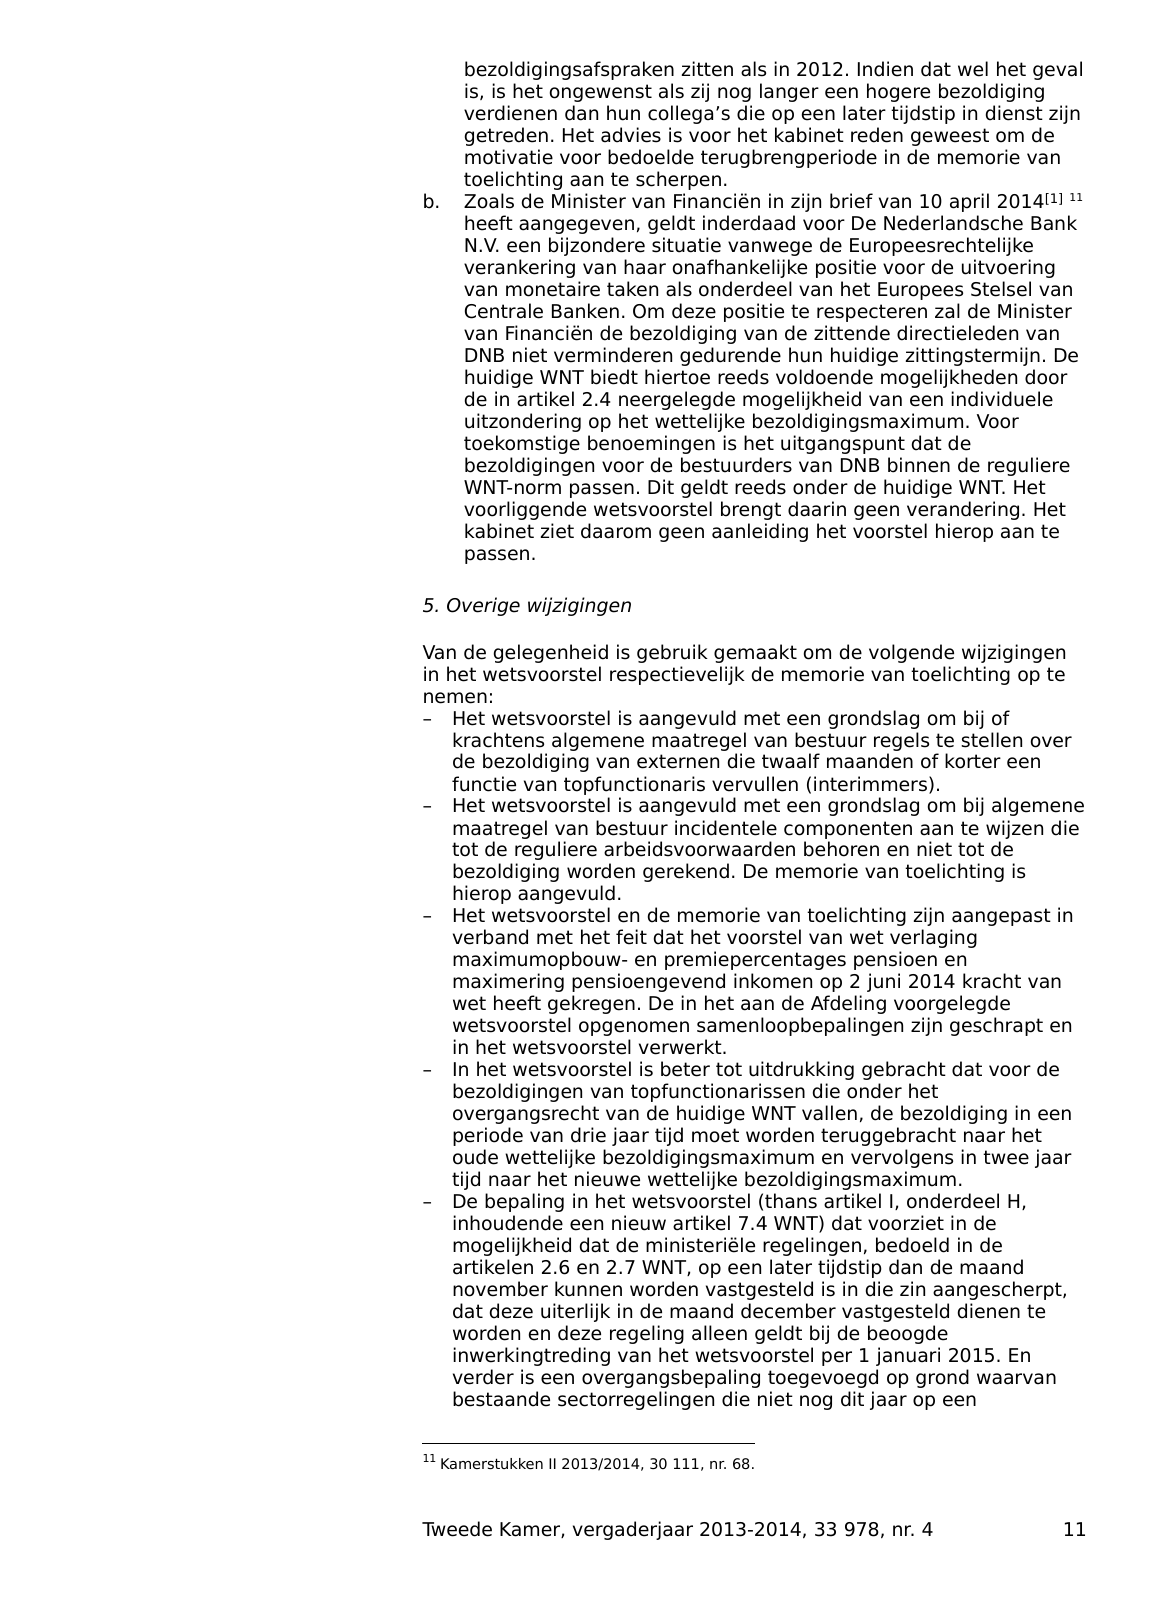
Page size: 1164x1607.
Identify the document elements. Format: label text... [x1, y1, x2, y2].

text – De bepaling in het wetsvoorstel (thans artikel I, onderdeel H, inhoudende een nieuw artikel 7.4 WNT) dat voorziet in de mogelijkheid dat de ministeriële regelingen, bedoeld in de artikelen 2.6 en 2.7 WNT, op een later tijdstip dan de maand november kunnen worden vastgesteld is in die zin aangescherpt, dat deze uiterlijk in de maand december vastgesteld dienen te worden en deze regeling alleen geldt bij de beoogde inwerkingtreding van het wetsvoorstel per 1 januari 2015. En verder is een overgangsbepaling toegevoegd op grond waarvan bestaande sectorregelingen die niet nog dit jaar op een [422, 1191, 1087, 1411]
text – Het wetsvoorstel is aangevuld met een grondslag om bij of krachtens algemene maatregel van bestuur regels te stellen over de bezoldiging van externen die twaalf maanden of korter een functie van topfunctionaris vervullen (interimmers). [422, 707, 1087, 795]
text – In het wetsvoorstel is beter tot uitdrukking gebracht dat voor de bezoldigingen van topfunctionarissen die onder het overgangsrecht van de huidige WNT vallen, de bezoldiging in een periode van drie jaar tijd moet worden teruggebracht naar het oude wettelijke bezoldigingsmaximum en vervolgens in twee jaar tijd naar het nieuwe wettelijke bezoldigingsmaximum. [422, 1059, 1087, 1191]
text – Het wetsvoorstel en de memorie van toelichting zijn aangepast in verband met het feit dat het voorstel van wet verlaging maximumopbouw- en premiepercentages pensioen en maximering pensioengevend inkomen op 2 juni 2014 kracht van wet heeft gekregen. De in het aan de Afdeling voorgelegde wetsvoorstel opgenomen samenloopbepalingen zijn geschrapt en in het wetsvoorstel verwerkt. [422, 905, 1087, 1059]
text – Het wetsvoorstel is aangevuld met een grondslag om bij algemene maatregel van bestuur incidentele componenten aan te wijzen die tot de reguliere arbeidsvoorwaarden behoren en niet tot de bezoldiging worden gerekend. De memorie van toelichting is hierop aangevuld. [422, 795, 1087, 905]
text Kamerstukken II 2013/2014, 30 111, nr. 68. [422, 1452, 1087, 1474]
text b. Zoals de Minister van Financiën in zijn brief van 10 april 2014[1] heeft aangegeven, geldt inderdaad voor De Nederlandsche Bank N.V. een bijzondere situatie vanwege de Europeesrechtelijke verankering van haar onafhankelijke positie voor de uitvoering van monetaire taken als onderdeel van het Europees Stelsel van Centrale Banken. Om deze positie te respecteren zal de Minister van Financiën de bezoldiging van de zittende directieleden van DNB niet verminderen gedurende hun huidige zittingstermijn. De huidige WNT biedt hiertoe reeds voldoende mogelijkheden door de in artikel 2.4 neergelegde mogelijkheid van een individuele uitzondering op het wettelijke bezoldigingsmaximum. Voor toekomstige benoemingen is het uitgangspunt dat de bezoldigingen voor de bestuurders van DNB binnen de reguliere WNT-norm passen. Dit geldt reeds onder de huidige WNT. Het voorliggende wetsvoorstel brengt daarin geen verandering. Het kabinet ziet daarom geen aanleiding het voorstel hierop aan te passen. [422, 191, 1087, 564]
subtitle 5. Overige wijzigingen [422, 594, 1087, 617]
text Van de gelegenheid is gebruik gemaakt om de volgende wijzigingen in het wetsvoorstel respectievelijk de memorie van toelichting op te nemen: [422, 642, 1087, 707]
text bezoldigingsafspraken zitten als in 2012. Indien dat wel het geval is, is het ongewenst als zij nog langer een hogere bezoldiging verdienen dan hun collega’s die op een later tijdstip in dienst zijn getreden. Het advies is voor het kabinet reden geweest om de motivatie voor bedoelde terugbrengperiode in de memorie van toelichting aan te scherpen. [422, 59, 1087, 191]
